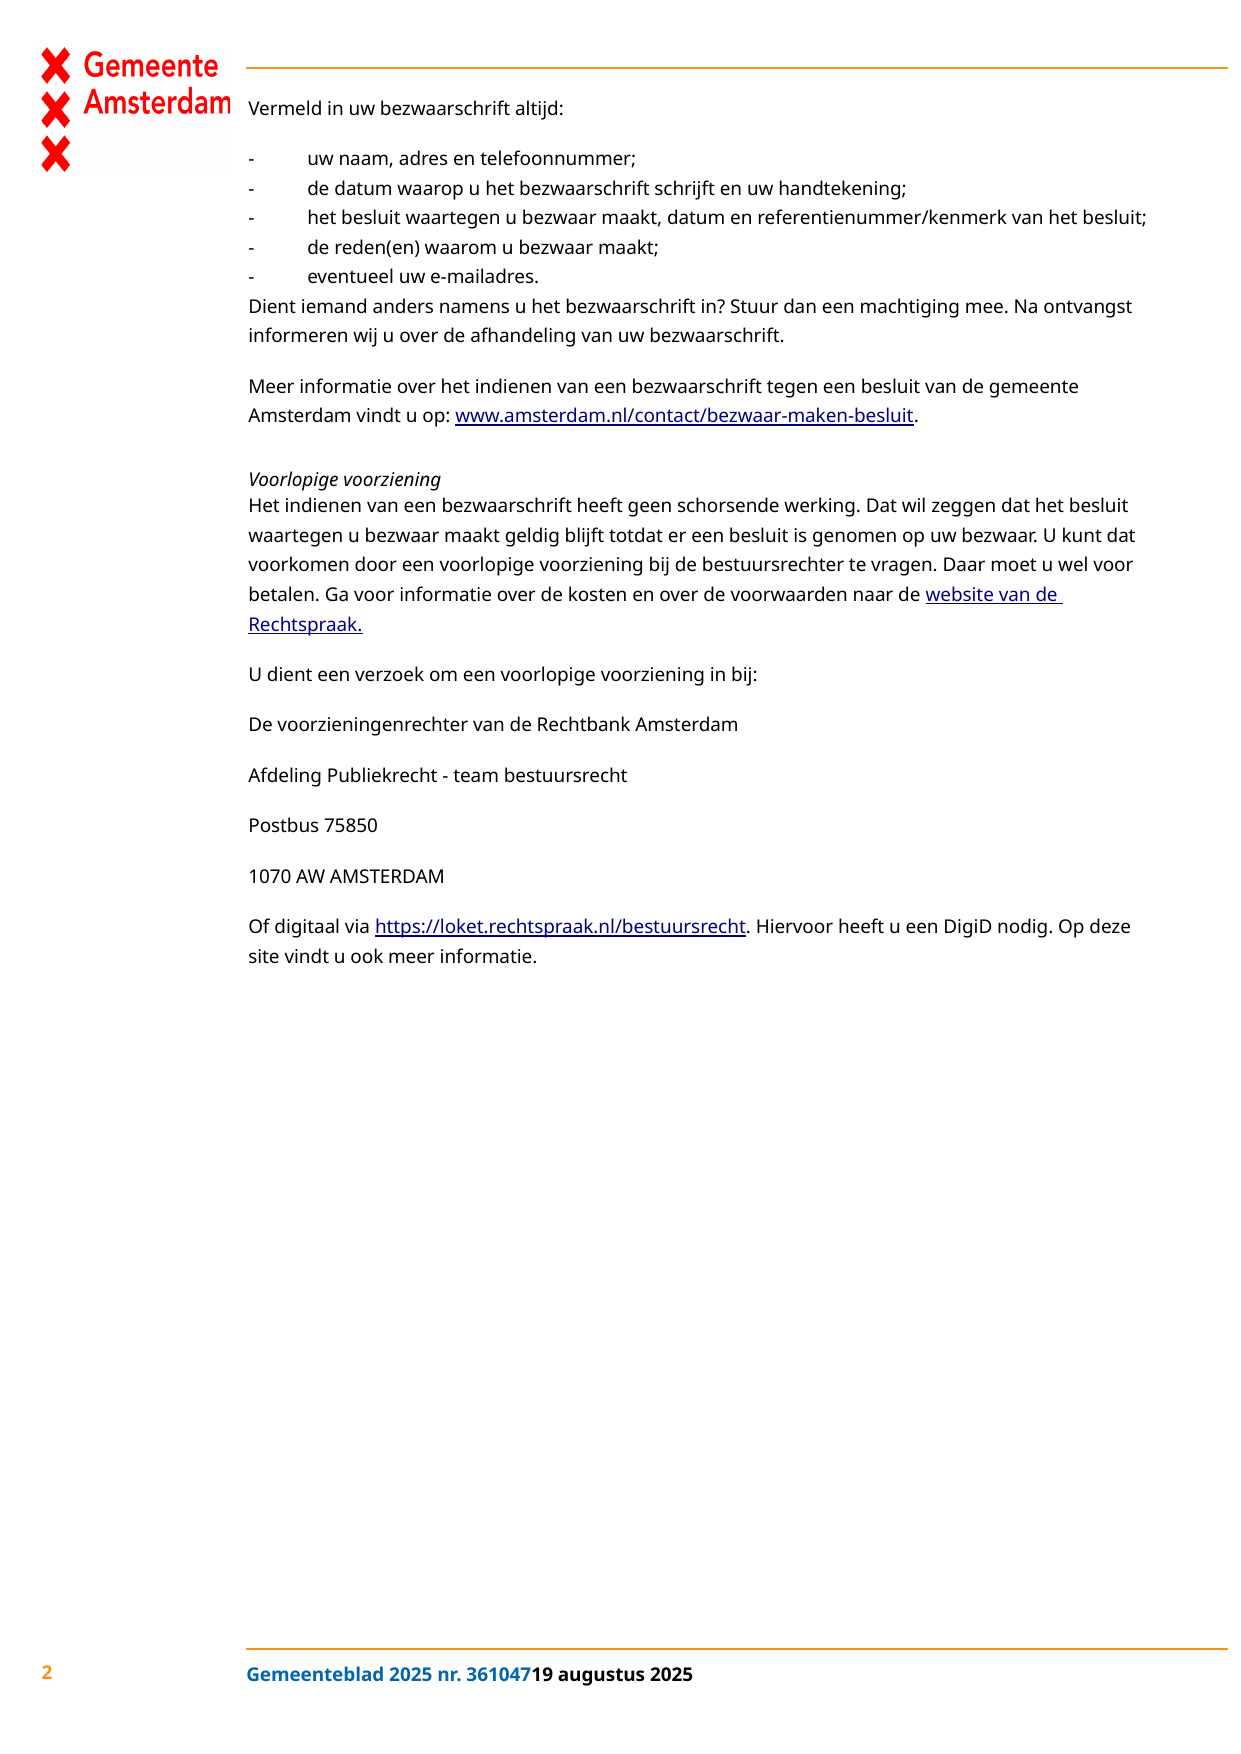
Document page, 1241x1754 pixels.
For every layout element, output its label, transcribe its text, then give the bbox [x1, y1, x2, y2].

text Dient iemand anders namens u het bezwaarschrift in? Stuur dan een machtiging mee. Na ontvangst informeren wij u over de afhandeling van uw bezwaarschrift. [248, 293, 1152, 348]
text Afdeling Publiekrecht - team bestuursrecht [248, 762, 1152, 788]
list de datum waarop u het bezwaarschrift schrijft en uw handtekening; [248, 175, 1152, 201]
list het besluit waartegen u bezwaar maakt, datum en referentienummer/kenmerk van het besluit; [248, 204, 1152, 230]
text U dient een verzoek om een voorlopige voorziening in bij: [248, 661, 1152, 687]
text De voorzieningenrechter van de Rechtbank Amsterdam [248, 712, 1152, 737]
text Het indienen van een bezwaarschrift heeft geen schorsende werking. Dat wil zeggen dat het besluit waartegen u bezwaar maakt geldig blijft totdat er een besluit is genomen op uw bezwaar. U kunt dat voorkomen door een voorlopige voorziening bij de bestuursrechter te vragen. Daar moet u wel voor betalen. Ga voor informatie over de kosten en over de voorwaarden naar de website van de Rechtspraak. [248, 492, 1152, 636]
list de reden(en) waarom u bezwaar maakt; [248, 234, 1152, 260]
picture [41, 47, 231, 172]
list uw naam, adres en telefoonnummer; [248, 145, 1152, 171]
list eventueel uw e-mailadres. [248, 263, 1152, 289]
text Voorlopige voorziening [248, 467, 1152, 492]
text Of digitaal via https://loket.rechtspraak.nl/bestuursrecht. Hiervoor heeft u een DigiD nodig. Op deze site vindt u ook meer informatie. [248, 913, 1152, 968]
text Postbus 75850 [248, 812, 1152, 838]
text Vermeld in uw bezwaarschrift altijd: [248, 95, 1152, 121]
text Meer informatie over het indienen van een bezwaarschrift tegen een besluit van de gemeente Amsterdam vindt u op: www.amsterdam.nl/contact/bezwaar-maken-besluit. [248, 373, 1152, 428]
text 1070 AW AMSTERDAM [248, 863, 1152, 888]
